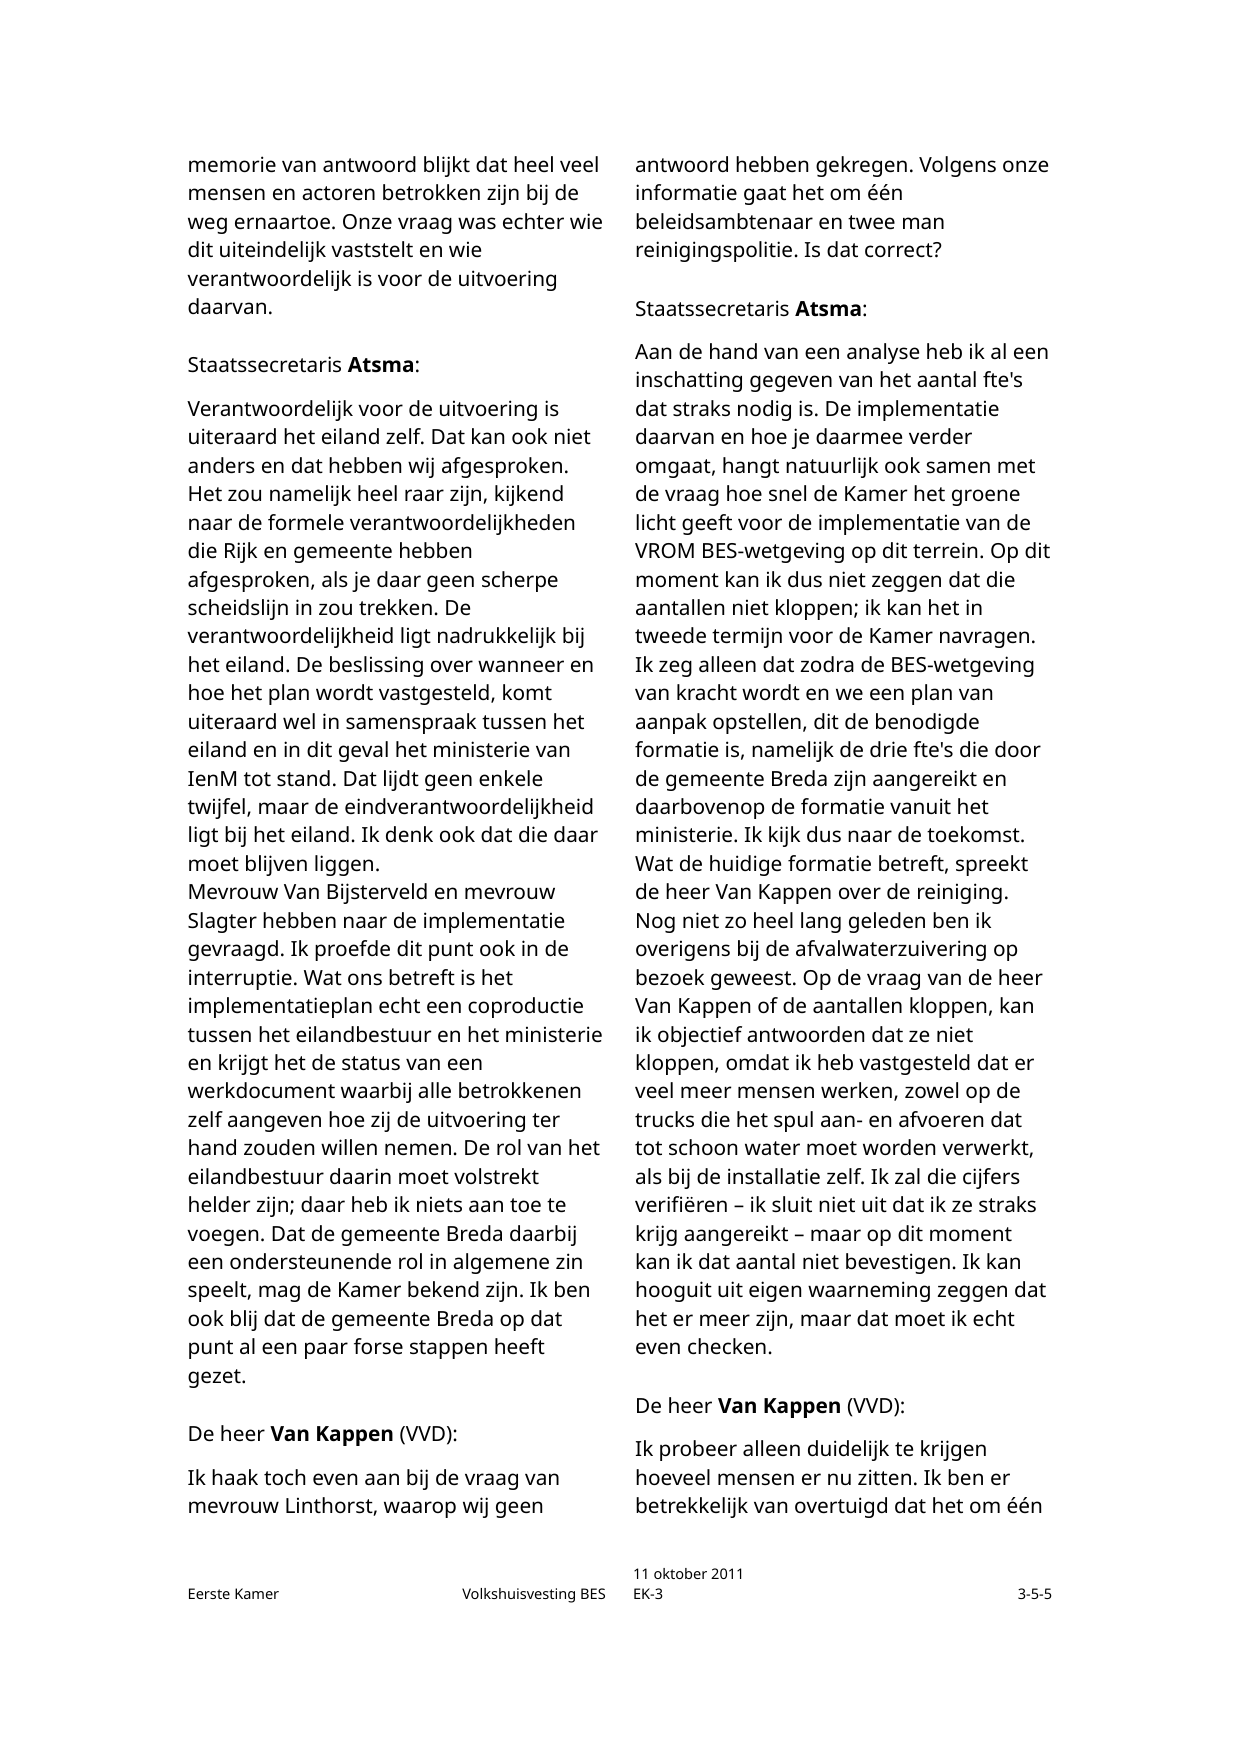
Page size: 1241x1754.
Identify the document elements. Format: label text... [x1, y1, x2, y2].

text Aan de hand van een analyse heb ik al een inschatting gegeven van het aantal fte's dat straks nodig is. De implementatie daarvan en hoe je daarmee verder omgaat, hangt natuurlijk ook samen met de vraag hoe snel de Kamer het groene licht geeft voor de implementatie van de VROM BES-wetgeving op dit terrein. Op dit moment kan ik dus niet zeggen dat die aantallen niet kloppen; ik kan het in tweede termijn voor de Kamer navragen. Ik zeg alleen dat zodra de BES-wetgeving van kracht wordt en we een plan van aanpak opstellen, dit de benodigde formatie is, namelijk de drie fte's die door de gemeente Breda zijn aangereikt en daarbovenop de formatie vanuit het ministerie. Ik kijk dus naar de toekomst. Wat de huidige formatie betreft, spreekt de heer Van Kappen over de reiniging. Nog niet zo heel lang geleden ben ik overigens bij de afvalwaterzuivering op bezoek geweest. Op de vraag van de heer Van Kappen of de aantallen kloppen, kan ik objectief antwoorden dat ze niet kloppen, omdat ik heb vastgesteld dat er veel meer mensen werken, zowel op de trucks die het spul aan- en afvoeren dat tot schoon water moet worden verwerkt, als bij de installatie zelf. Ik zal die cijfers verifiëren – ik sluit niet uit dat ik ze straks krijg aangereikt – maar op dit moment kan ik dat aantal niet bevestigen. Ik kan hooguit uit eigen waarneming zeggen dat het er meer zijn, maar dat moet ik echt even checken. [635, 337, 1053, 1361]
text De heer Van Kappen (VVD): [635, 1391, 1053, 1419]
text Staatssecretaris Atsma: [187, 351, 605, 379]
text Verantwoordelijk voor de uitvoering is uiteraard het eiland zelf. Dat kan ook niet anders en dat hebben wij afgesproken. Het zou namelijk heel raar zijn, kijkend naar de formele verantwoordelijkheden die Rijk en gemeente hebben afgesproken, als je daar geen scherpe scheidslijn in zou trekken. De verantwoordelijkheid ligt nadrukkelijk bij het eiland. De beslissing over wanneer en hoe het plan wordt vastgesteld, komt uiteraard wel in samenspraak tussen het eiland en in dit geval het ministerie van IenM tot stand. Dat lijdt geen enkele twijfel, maar de eindverantwoordelijkheid ligt bij het eiland. Ik denk ook dat die daar moet blijven liggen. [187, 394, 605, 877]
text Mevrouw Van Bijsterveld en mevrouw Slagter hebben naar de implementatie gevraagd. Ik proefde dit punt ook in de interruptie. Wat ons betreft is het implementatieplan echt een coproductie tussen het eilandbestuur en het ministerie en krijgt het de status van een werkdocument waarbij alle betrokkenen zelf aangeven hoe zij de uitvoering ter hand zouden willen nemen. De rol van het eilandbestuur daarin moet volstrekt helder zijn; daar heb ik niets aan toe te voegen. Dat de gemeente Breda daarbij een ondersteunende rol in algemene zin speelt, mag de Kamer bekend zijn. Ik ben ook blij dat de gemeente Breda op dat punt al een paar forse stappen heeft gezet. [187, 877, 605, 1389]
text Ik haak toch even aan bij de vraag van mevrouw Linthorst, waarop wij geen [187, 1463, 605, 1520]
text Ik probeer alleen duidelijk te krijgen hoeveel mensen er nu zitten. Ik ben er betrekkelijk van overtuigd dat het om één [635, 1434, 1053, 1520]
text memorie van antwoord blijkt dat heel veel mensen en actoren betrokken zijn bij de weg ernaartoe. Onze vraag was echter wie dit uiteindelijk vaststelt en wie verantwoordelijk is voor de uitvoering daarvan. [187, 150, 605, 321]
text Staatssecretaris Atsma: [635, 294, 1053, 322]
text antwoord hebben gekregen. Volgens onze informatie gaat het om één beleidsambtenaar en twee man reinigingspolitie. Is dat correct? [635, 150, 1053, 264]
text De heer Van Kappen (VVD): [187, 1419, 605, 1448]
